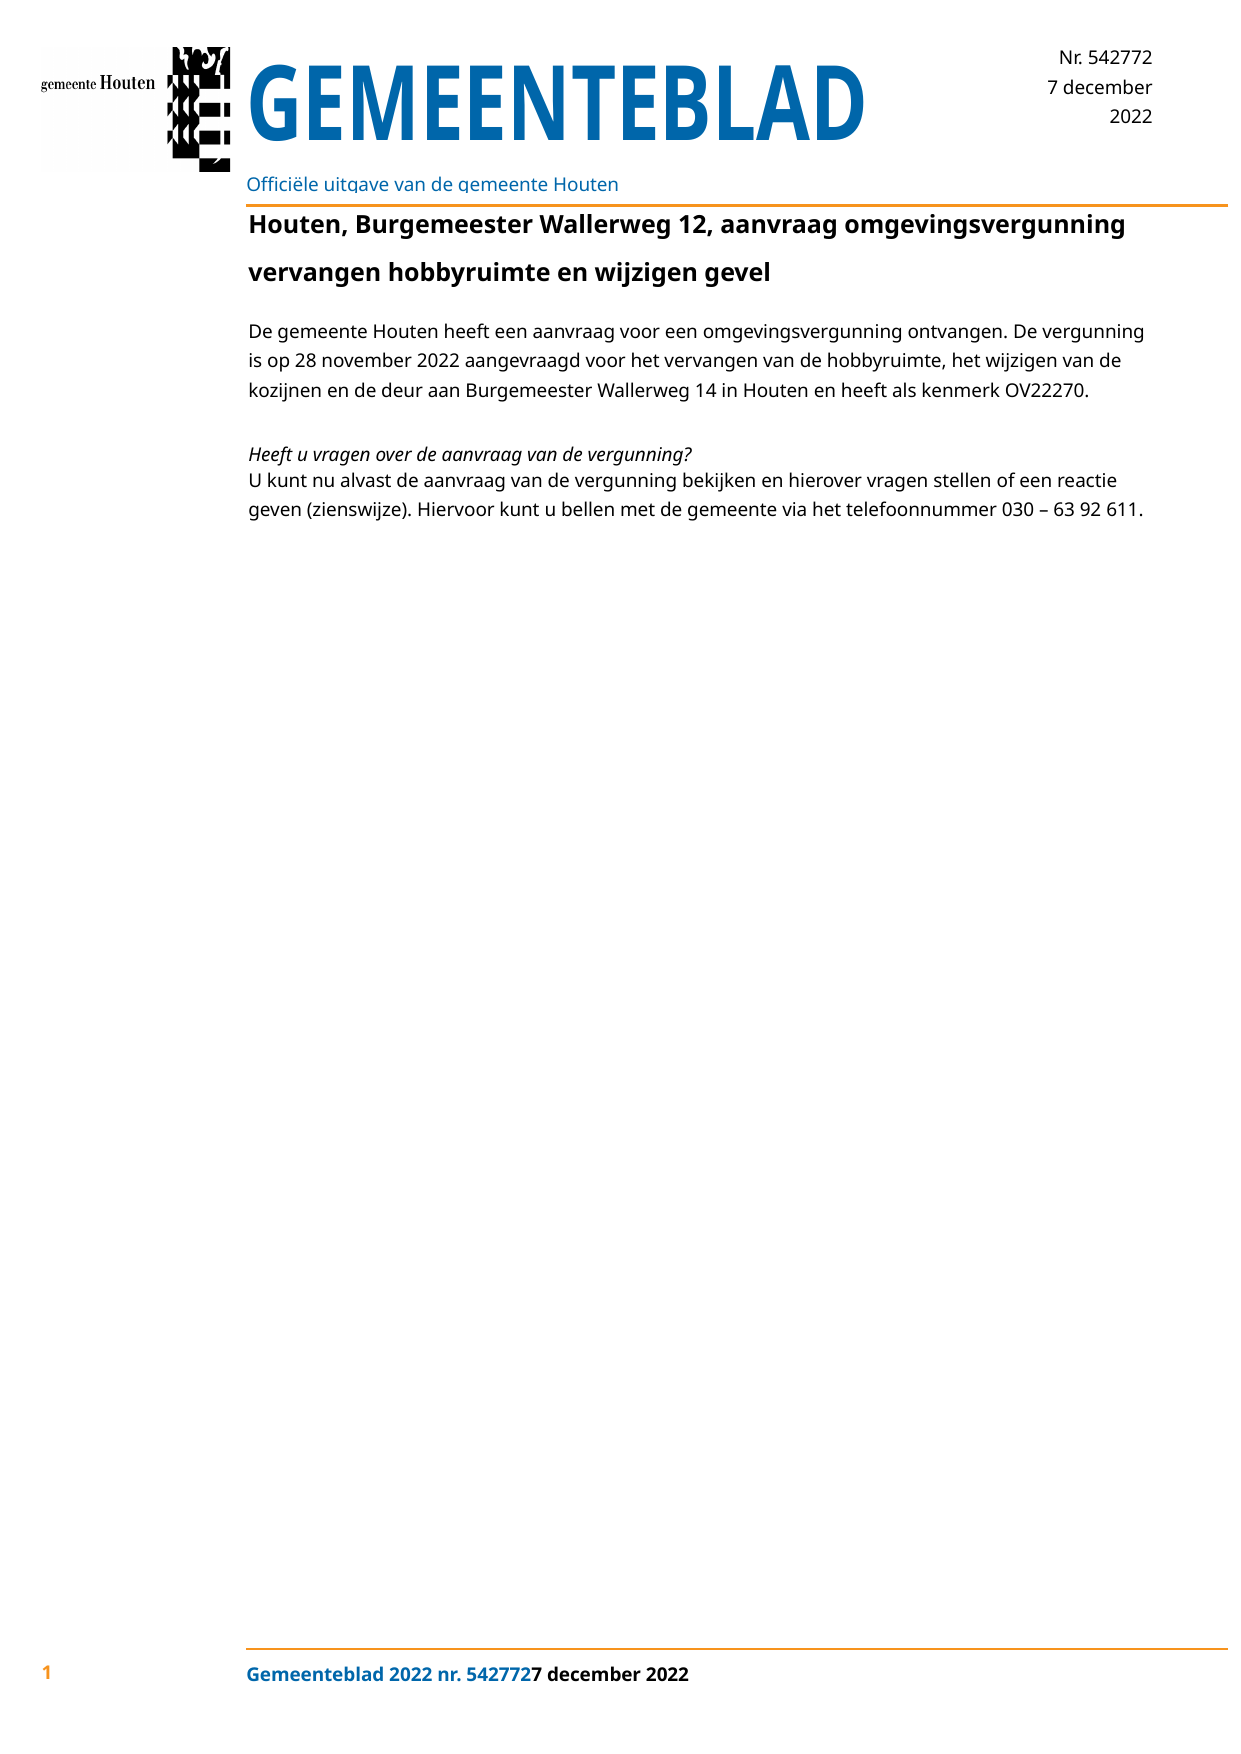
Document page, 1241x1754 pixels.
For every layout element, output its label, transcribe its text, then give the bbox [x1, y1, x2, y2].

text Heeft u vragen over de aanvraag van de vergunning? [248, 441, 1152, 467]
text De gemeente Houten heeft een aanvraag voor een omgevingsvergunning ontvangen. De vergunning is op 28 november 2022 aangevraagd voor het vervangen van de hobbyruimte, het wijzigen van de kozijnen en de deur aan Burgemeester Wallerweg 14 in Houten en heeft als kenmerk OV22270. [248, 318, 1152, 403]
text U kunt nu alvast de aanvraag van de vergunning bekijken en hierover vragen stellen of een reactie geven (zienswijze). Hiervoor kunt u bellen met de gemeente via het telefoonnummer 030 – 63 92 611. [248, 467, 1152, 522]
text Houten, Burgemeester Wallerweg 12, aanvraag omgevingsvergunning vervangen hobbyruimte en wijzigen gevel [248, 207, 1152, 288]
picture [41, 47, 231, 172]
